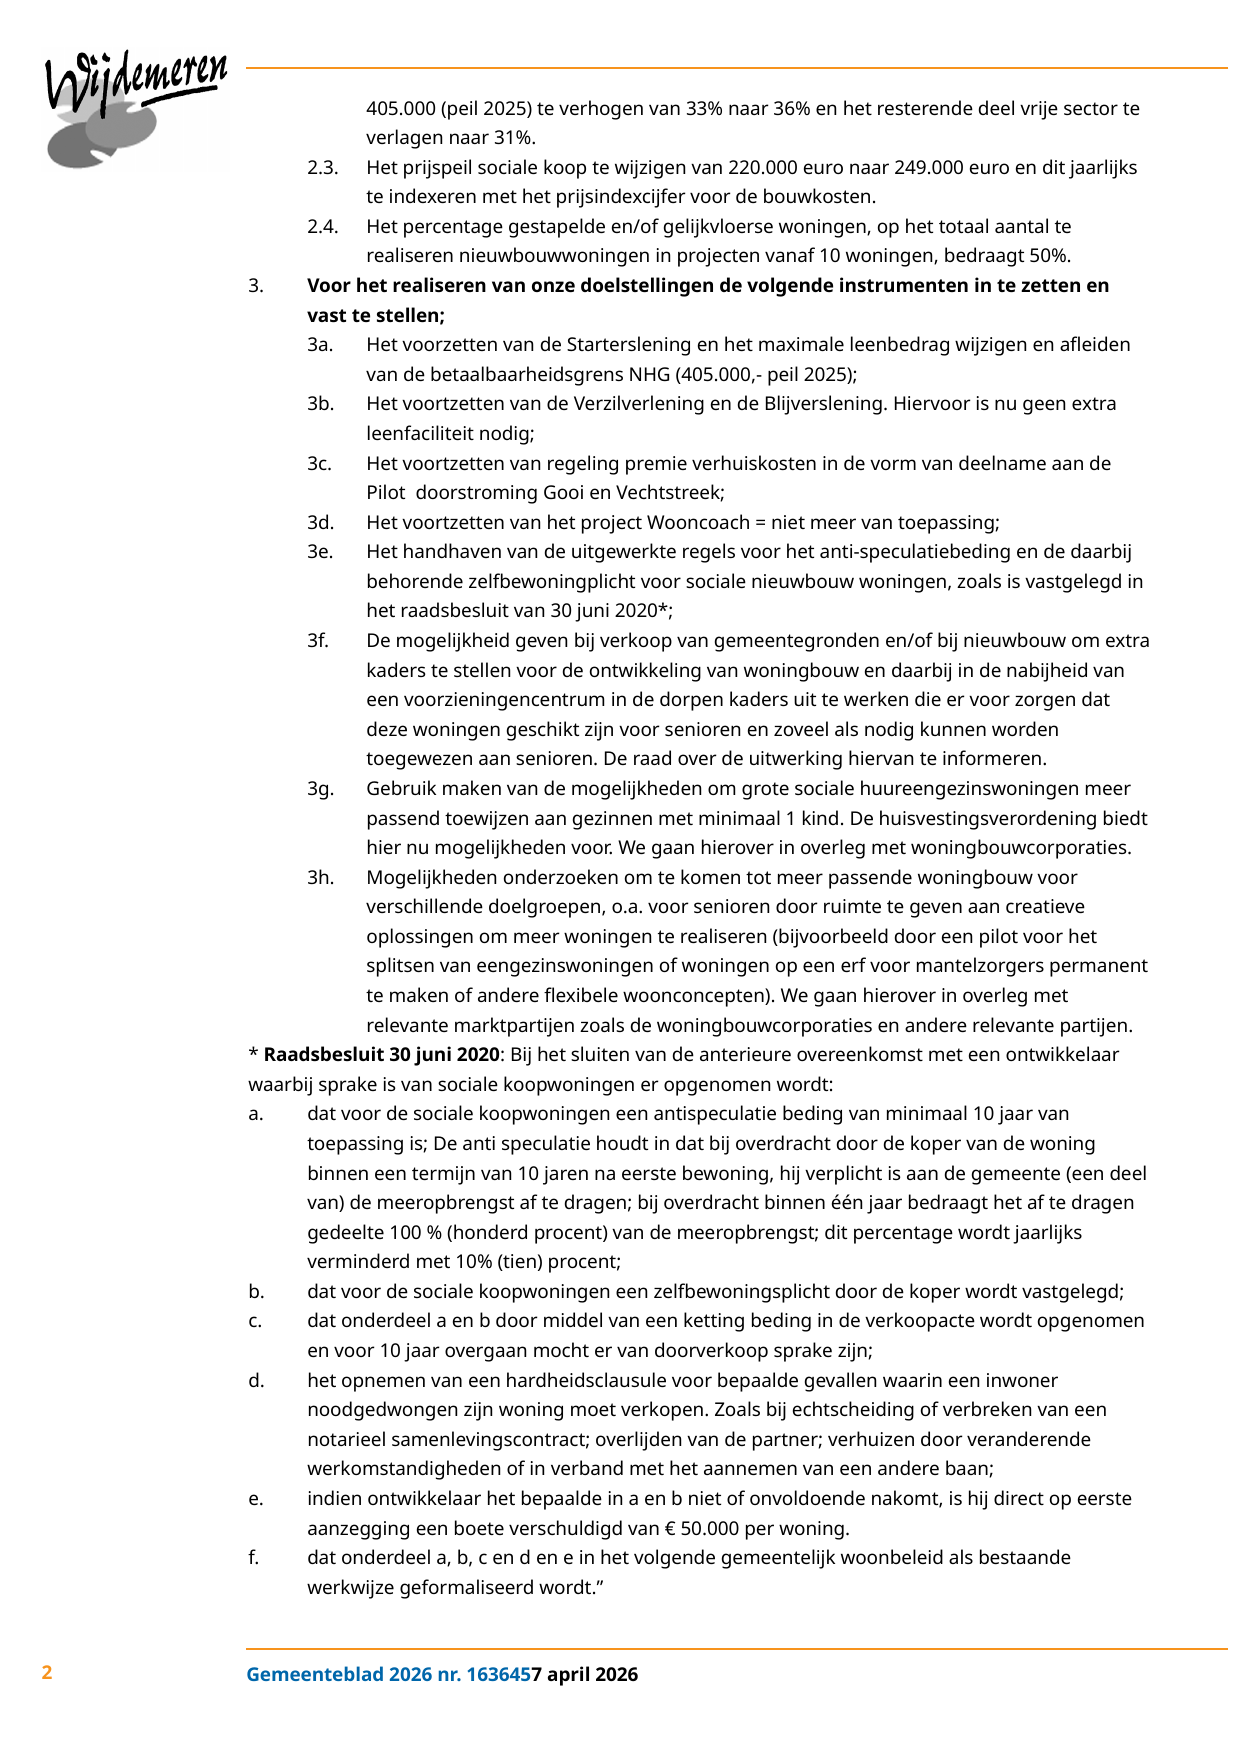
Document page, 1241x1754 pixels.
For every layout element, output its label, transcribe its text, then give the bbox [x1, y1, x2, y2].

list Het prijspeil sociale koop te wijzigen van 220.000 euro naar 249.000 euro en dit jaarlijks te indexeren met het prijsindexcijfer voor de bouwkosten. [307, 154, 1152, 209]
list het opnemen van een hardheidsclausule voor bepaalde gevallen waarin een inwoner noodgedwongen zijn woning moet verkopen. Zoals bij echtscheiding of verbreken van een notarieel samenlevingscontract; overlijden van de partner; verhuizen door veranderende werkomstandigheden of in verband met het aannemen van een andere baan; [248, 1367, 1152, 1481]
list dat voor de sociale koopwoningen een zelfbewoningsplicht door de koper wordt vastgelegd; [248, 1278, 1152, 1304]
list Het percentage gestapelde en/of gelijkvloerse woningen, op het totaal aantal te realiseren nieuwbouwwoningen in projecten vanaf 10 woningen, bedraagt 50%. [307, 213, 1152, 268]
list Mogelijkheden onderzoeken om te komen tot meer passende woningbouw voor verschillende doelgroepen, o.a. voor senioren door ruimte te geven aan creatieve oplossingen om meer woningen te realiseren (bijvoorbeeld door een pilot voor het splitsen van eengezinswoningen of woningen op een erf voor mantelzorgers permanent te maken of andere flexibele woonconcepten). We gaan hierover in overleg met relevante marktpartijen zoals de woningbouwcorporaties en andere relevante partijen. [307, 864, 1152, 1038]
list De mogelijkheid geven bij verkoop van gemeentegronden en/of bij nieuwbouw om extra kaders te stellen voor de ontwikkeling van woningbouw en daarbij in de nabijheid van een voorzieningencentrum in de dorpen kaders uit te werken die er voor zorgen dat deze woningen geschikt zijn voor senioren en zoveel als nodig kunnen worden toegewezen aan senioren. De raad over de uitwerking hiervan te informeren. [307, 627, 1152, 771]
list indien ontwikkelaar het bepaalde in a en b niet of onvoldoende nakomt, is hij direct op eerste aanzegging een boete verschuldigd van € 50.000 per woning. [248, 1485, 1152, 1541]
list Het voortzetten van de Verzilverlening en de Blijverslening. Hiervoor is nu geen extra leenfaciliteit nodig; [307, 391, 1152, 446]
list Gebruik maken van de mogelijkheden om grote sociale huureengezinswoningen meer passend toewijzen aan gezinnen met minimaal 1 kind. De huisvestingsverordening biedt hier nu mogelijkheden voor. We gaan hierover in overleg met woningbouwcorporaties. [307, 775, 1152, 860]
list Voor het realiseren van onze doelstellingen de volgende instrumenten in te zetten en vast te stellen; [248, 272, 1152, 328]
list dat onderdeel a, b, c en d en e in het volgende gemeentelijk woonbeleid als bestaande werkwijze geformaliseerd wordt.” [248, 1544, 1152, 1600]
list dat onderdeel a en b door middel van een ketting beding in de verkoopacte wordt opgenomen en voor 10 jaar overgaan mocht er van doorverkoop sprake zijn; [248, 1308, 1152, 1363]
list Het voortzetten van regeling premie verhuiskosten in de vorm van deelname aan de Pilot doorstroming Gooi en Vechtstreek; [307, 450, 1152, 505]
picture [41, 47, 231, 172]
list 405.000 (peil 2025) te verhogen van 33% naar 36% en het resterende deel vrije sector te verlagen naar 31%. [307, 95, 1152, 150]
list dat voor de sociale koopwoningen een antispeculatie beding van minimaal 10 jaar van toepassing is; De anti speculatie houdt in dat bij overdracht door de koper van de woning binnen een termijn van 10 jaren na eerste bewoning, hij verplicht is aan de gemeente (een deel van) de meeropbrengst af te dragen; bij overdracht binnen één jaar bedraagt het af te dragen gedeelte 100 % (honderd procent) van de meeropbrengst; dit percentage wordt jaarlijks verminderd met 10% (tien) procent; [248, 1101, 1152, 1274]
list Het voortzetten van het project Wooncoach = niet meer van toepassing; [307, 509, 1152, 535]
list Het handhaven van de uitgewerkte regels voor het anti-speculatiebeding en de daarbij behorende zelfbewoningplicht voor sociale nieuwbouw woningen, zoals is vastgelegd in het raadsbesluit van 30 juni 2020*; [307, 538, 1152, 623]
list Het voorzetten van de Starterslening en het maximale leenbedrag wijzigen en afleiden van de betaalbaarheidsgrens NHG (405.000,- peil 2025); [307, 331, 1152, 387]
text * Raadsbesluit 30 juni 2020: Bij het sluiten van de anterieure overeenkomst met een ontwikkelaar waarbij sprake is van sociale koopwoningen er opgenomen wordt: [248, 1041, 1152, 1097]
